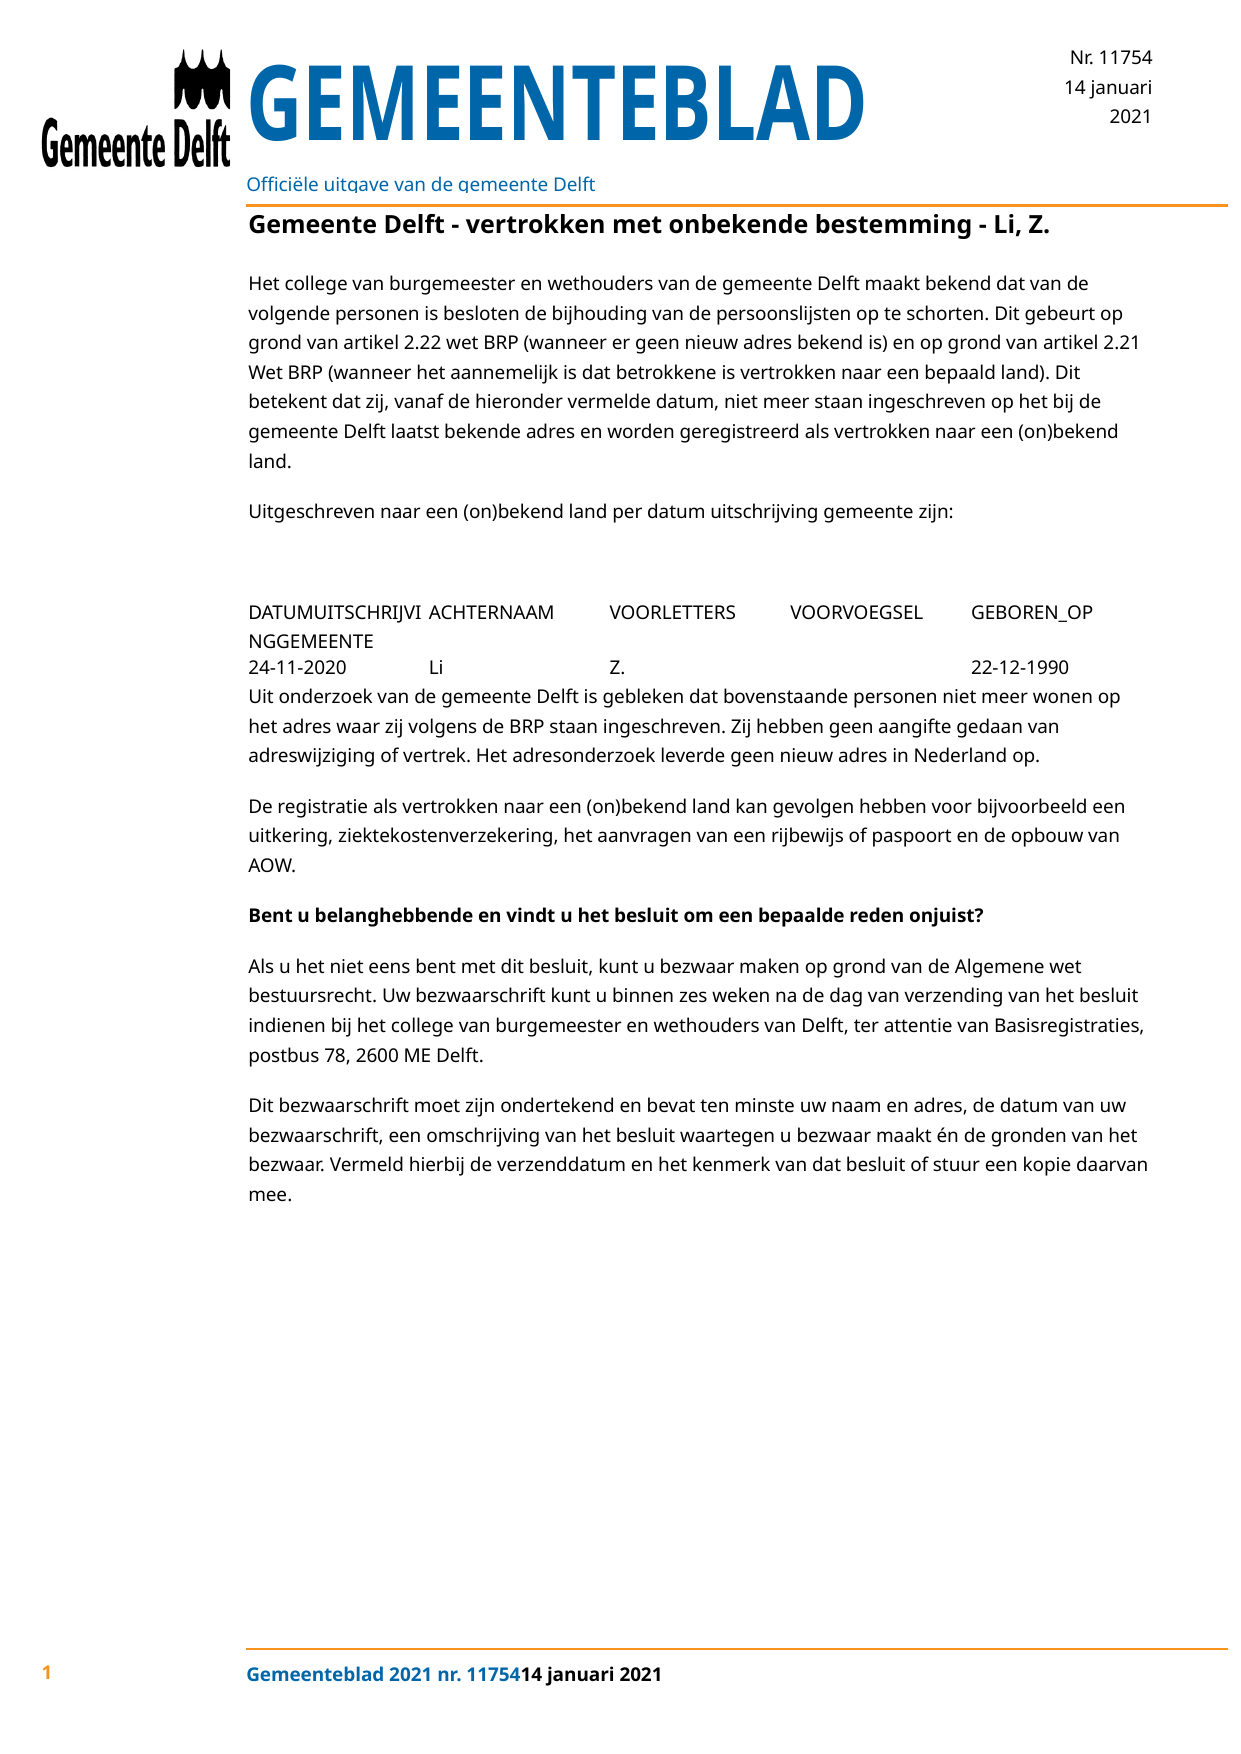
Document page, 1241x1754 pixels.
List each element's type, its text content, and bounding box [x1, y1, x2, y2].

table_header GEBOREN_OP [971, 599, 1152, 654]
text Als u het niet eens bent met dit besluit, kunt u bezwaar maken op grond van de Algemene wet bestuursrecht. Uw bezwaarschrift kunt u binnen zes weken na de dag van verzending van het besluit indienen bij het college van burgemeester en wethouders van Delft, ter attentie van Basisregistraties, postbus 78, 2600 ME Delft. [248, 953, 1152, 1067]
table_cell Z. [609, 655, 790, 680]
table_header ACHTERNAAM [429, 599, 609, 654]
text Bent u belanghebbende en vindt u het besluit om een bepaalde reden onjuist? [248, 903, 1152, 928]
table_header VOORLETTERS [609, 599, 790, 654]
table_cell 22-12-1990 [971, 655, 1152, 680]
text Gemeente Delft - vertrokken met onbekende bestemming - Li, Z. [248, 207, 1152, 241]
text Het college van burgemeester en wethouders van de gemeente Delft maakt bekend dat van de volgende personen is besloten de bijhouding van de persoonslijsten op te schorten. Dit gebeurt op grond van artikel 2.22 wet BRP (wanneer er geen nieuw adres bekend is) en op grond van artikel 2.21 Wet BRP (wanneer het aannemelijk is dat betrokkene is vertrokken naar een bepaald land). Dit betekent dat zij, vanaf de hieronder vermelde datum, niet meer staan ingeschreven op het bij de gemeente Delft laatst bekende adres en worden geregistreerd als vertrokken naar een (on)bekend land. [248, 270, 1152, 473]
picture [41, 47, 231, 172]
table_header DATUMUITSCHRIJVINGGEMEENTE [248, 599, 429, 654]
table_header VOORVOEGSEL [790, 599, 971, 654]
table_cell Li [429, 655, 609, 680]
text Dit bezwaarschrift moet zijn ondertekend en bevat ten minste uw naam en adres, de datum van uw bezwaarschrift, een omschrijving van het besluit waartegen u bezwaar maakt én de gronden van het bezwaar. Vermeld hierbij de verzenddatum en het kenmerk van dat besluit of stuur een kopie daarvan mee. [248, 1092, 1152, 1207]
text Uit onderzoek van de gemeente Delft is gebleken dat bovenstaande personen niet meer wonen op het adres waar zij volgens de BRP staan ingeschreven. Zij hebben geen aangifte gedaan van adreswijziging of vertrek. Het adresonderzoek leverde geen nieuw adres in Nederland op. [248, 683, 1152, 768]
text Uitgeschreven naar een (on)bekend land per datum uitschrijving gemeente zijn: [248, 498, 1152, 524]
text De registratie als vertrokken naar een (on)bekend land kan gevolgen hebben voor bijvoorbeeld een uitkering, ziektekostenverzekering, het aanvragen van een rijbewijs of paspoort en de opbouw van AOW. [248, 793, 1152, 878]
table_cell 24-11-2020 [248, 655, 429, 680]
table_cell [790, 655, 971, 680]
